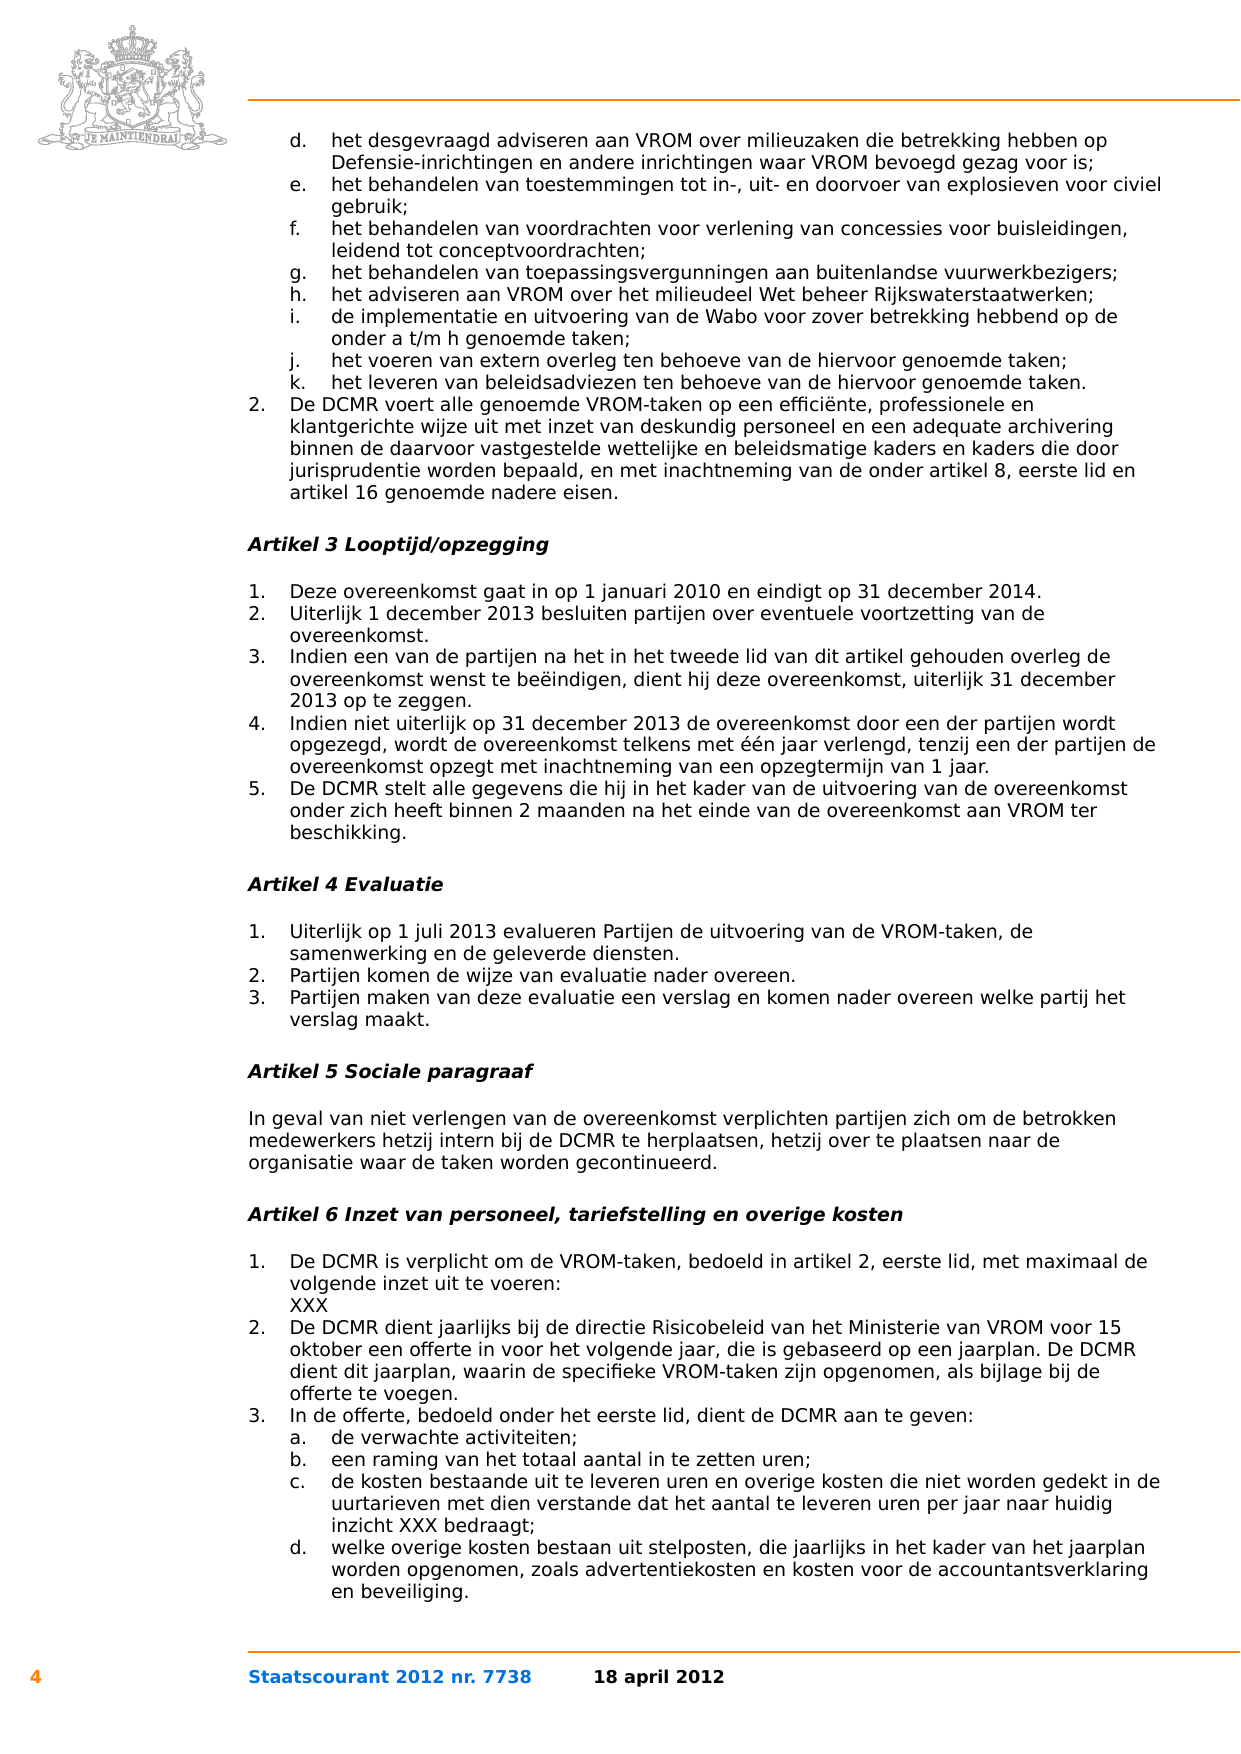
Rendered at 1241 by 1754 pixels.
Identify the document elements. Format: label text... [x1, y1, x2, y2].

text 4. Indien niet uiterlijk op 31 december 2013 de overeenkomst door een der partijen wordt opgezegd, wordt de overeenkomst telkens met één jaar verlengd, tenzij een der partijen de overeenkomst opzegt met inachtneming van een opzegtermijn van 1 jaar. [248, 712, 1163, 778]
text 2. De DCMR voert alle genoemde VROM-taken op een efficiënte, professionele en klantgerichte wijze uit met inzet van deskundig personeel en een adequate archivering binnen de daarvoor vastgestelde wettelijke en beleidsmatige kaders en kaders die door jurisprudentie worden bepaald, en met inachtneming van de onder artikel 8, eerste lid en artikel 16 genoemde nadere eisen. [248, 394, 1163, 503]
text 2. De DCMR dient jaarlijks bij de directie Risicobeleid van het Ministerie van VROM voor 15 oktober een offerte in voor het volgende jaar, die is gebaseerd op een jaarplan. De DCMR dient dit jaarplan, waarin de specifieke VROM-taken zijn opgenomen, als bijlage bij de offerte te voegen. [248, 1317, 1163, 1405]
text h. het adviseren aan VROM over het milieudeel Wet beheer Rijkswaterstaatwerken; [289, 284, 1163, 306]
text d. het desgevraagd adviseren aan VROM over milieuzaken die betrekking hebben op Defensie-inrichtingen en andere inrichtingen waar VROM bevoegd gezag voor is; [289, 130, 1163, 174]
text 3. Partijen maken van deze evaluatie een verslag en komen nader overeen welke partij het verslag maakt. [248, 987, 1163, 1031]
text XXX [289, 1295, 1163, 1317]
text 1. Uiterlijk op 1 juli 2013 evalueren Partijen de uitvoering van de VROM-taken, de samenwerking en de geleverde diensten. [248, 921, 1163, 965]
text k. het leveren van beleidsadviezen ten behoeve van de hiervoor genoemde taken. [289, 372, 1163, 394]
text a. de verwachte activiteiten; [289, 1427, 1163, 1449]
subtitle Artikel 5 Sociale paragraaf [248, 1061, 1163, 1083]
text e. het behandelen van toestemmingen tot in-, uit- en doorvoer van explosieven voor civiel gebruik; [289, 174, 1163, 218]
text 3. In de offerte, bedoeld onder het eerste lid, dient de DCMR aan te geven: [248, 1405, 1163, 1427]
text 5. De DCMR stelt alle gegevens die hij in het kader van de uitvoering van de overeenkomst onder zich heeft binnen 2 maanden na het einde van de overeenkomst aan VROM ter beschikking. [248, 778, 1163, 844]
text 2. Uiterlijk 1 december 2013 besluiten partijen over eventuele voortzetting van de overeenkomst. [248, 602, 1163, 646]
text 2. Partijen komen de wijze van evaluatie nader overeen. [248, 965, 1163, 987]
text 3. Indien een van de partijen na het in het tweede lid van dit artikel gehouden overleg de overeenkomst wenst te beëindigen, dient hij deze overeenkomst, uiterlijk 31 december 2013 op te zeggen. [248, 646, 1163, 712]
text i. de implementatie en uitvoering van de Wabo voor zover betrekking hebbend op de onder a t/m h genoemde taken; [289, 306, 1163, 350]
subtitle Artikel 6 Inzet van personeel, tariefstelling en overige kosten [248, 1204, 1163, 1226]
subtitle Artikel 4 Evaluatie [248, 874, 1163, 896]
text c. de kosten bestaande uit te leveren uren en overige kosten die niet worden gedekt in de uurtarieven met dien verstande dat het aantal te leveren uren per jaar naar huidig inzicht XXX bedraagt; [289, 1471, 1163, 1537]
text 1. Deze overeenkomst gaat in op 1 januari 2010 en eindigt op 31 december 2014. [248, 581, 1163, 602]
text f. het behandelen van voordrachten voor verlening van concessies voor buisleidingen, leidend tot conceptvoordrachten; [289, 218, 1163, 262]
picture [38, 25, 227, 150]
subtitle Artikel 3 Looptijd/opzegging [248, 533, 1163, 556]
text 1. De DCMR is verplicht om de VROM-taken, bedoeld in artikel 2, eerste lid, met maximaal de volgende inzet uit te voeren: [248, 1251, 1163, 1295]
text g. het behandelen van toepassingsvergunningen aan buitenlandse vuurwerkbezigers; [289, 262, 1163, 284]
text b. een raming van het totaal aantal in te zetten uren; [289, 1449, 1163, 1471]
text d. welke overige kosten bestaan uit stelposten, die jaarlijks in het kader van het jaarplan worden opgenomen, zoals advertentiekosten en kosten voor de accountantsverklaring en beveiliging. [289, 1537, 1163, 1603]
text In geval van niet verlengen van de overeenkomst verplichten partijen zich om de betrokken medewerkers hetzij intern bij de DCMR te herplaatsen, hetzij over te plaatsen naar de organisatie waar de taken worden gecontinueerd. [248, 1108, 1163, 1174]
text j. het voeren van extern overleg ten behoeve van de hiervoor genoemde taken; [289, 350, 1163, 372]
